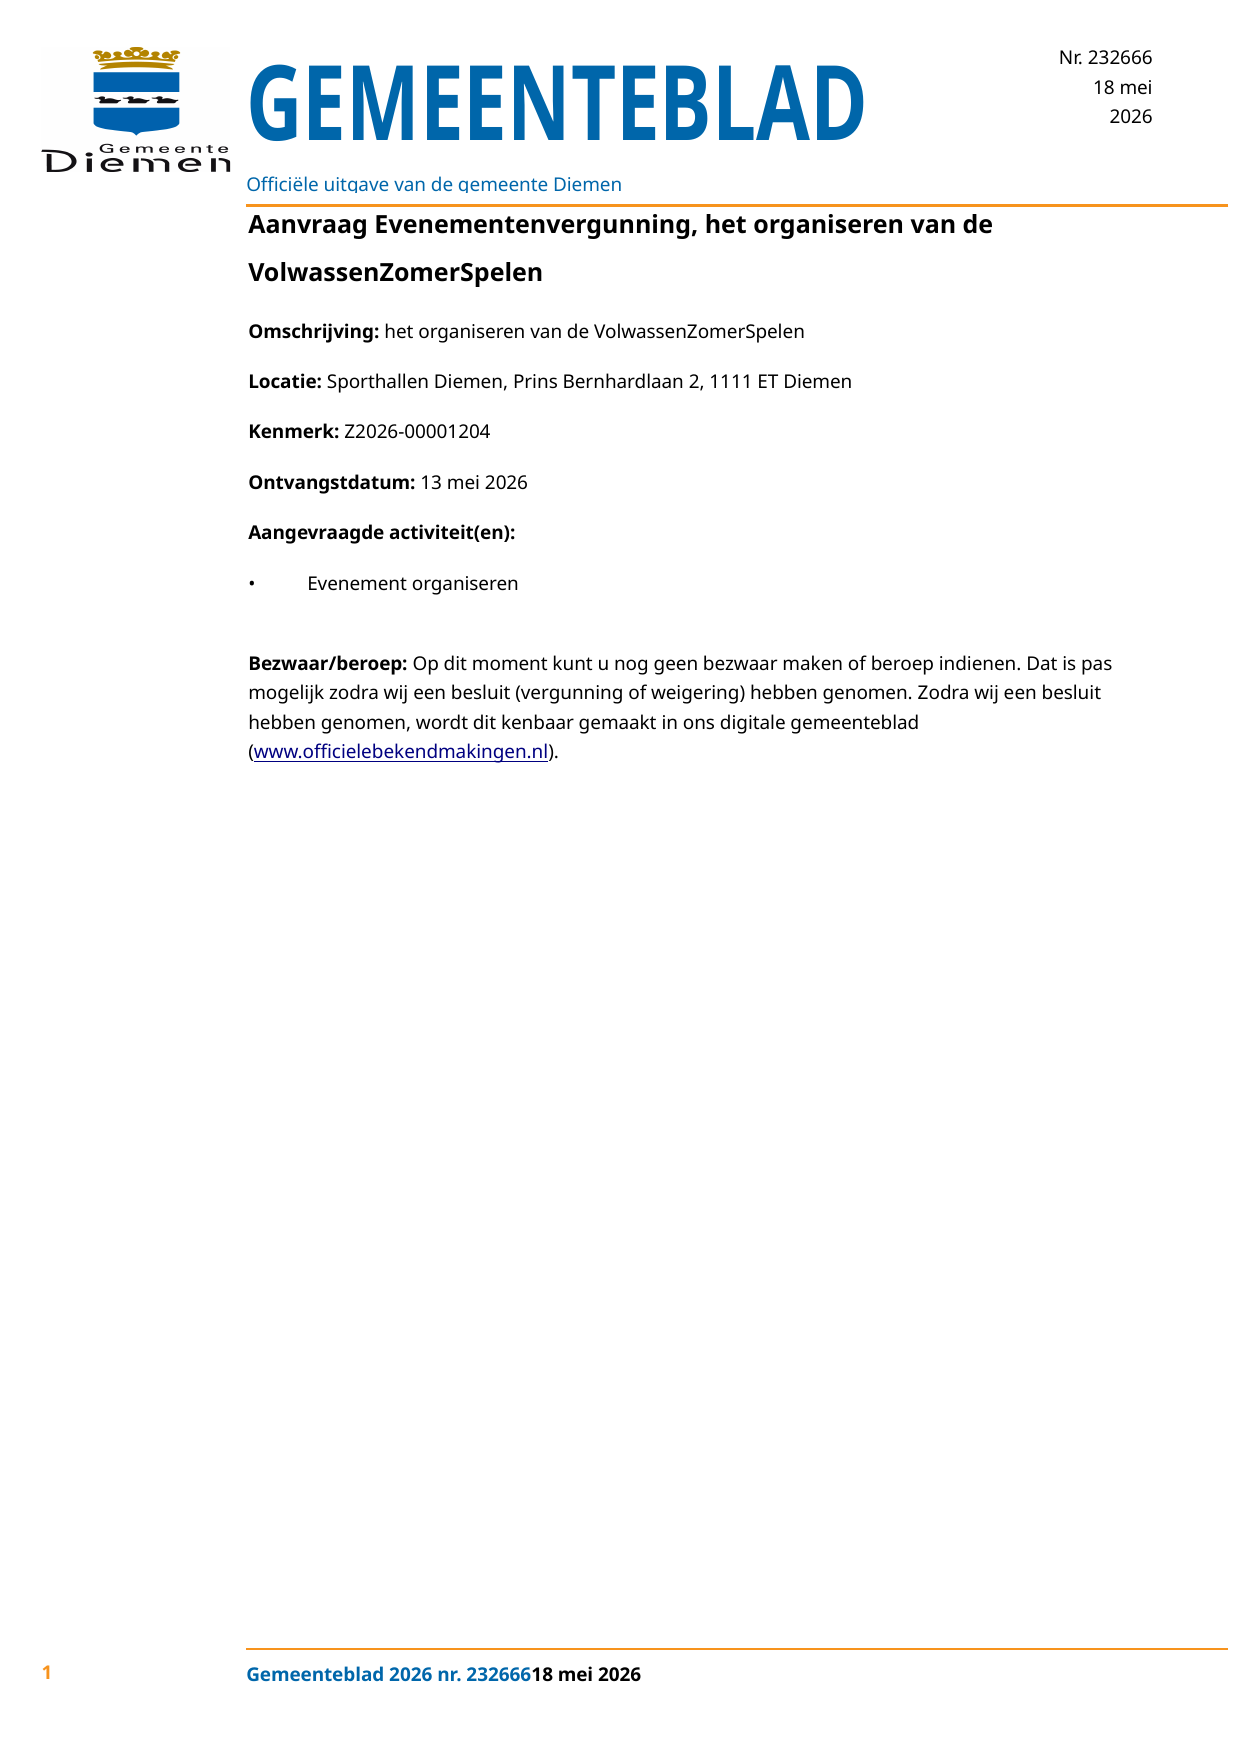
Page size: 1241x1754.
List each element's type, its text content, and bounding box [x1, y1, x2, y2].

picture [41, 47, 231, 172]
text Aanvraag Evenementenvergunning, het organiseren van de VolwassenZomerSpelen [248, 207, 1152, 288]
text Omschrijving: het organiseren van de VolwassenZomerSpelen [248, 318, 1152, 344]
text Ontvangstdatum: 13 mei 2026 [248, 469, 1152, 495]
text Kenmerk: Z2026-00001204 [248, 419, 1152, 444]
text Bezwaar/beroep: Op dit moment kunt u nog geen bezwaar maken of beroep indienen. Dat is pas mogelijk zodra wij een besluit (vergunning of weigering) hebben genomen. Zodra wij een besluit hebben genomen, wordt dit kenbaar gemaakt in ons digitale gemeenteblad (www.officielebekendmakingen.nl). [248, 650, 1152, 764]
text Aangevraagde activiteit(en): [248, 519, 1152, 545]
list Evenement organiseren [248, 570, 1152, 596]
text Locatie: Sporthallen Diemen, Prins Bernhardlaan 2, 1111 ET Diemen [248, 368, 1152, 394]
